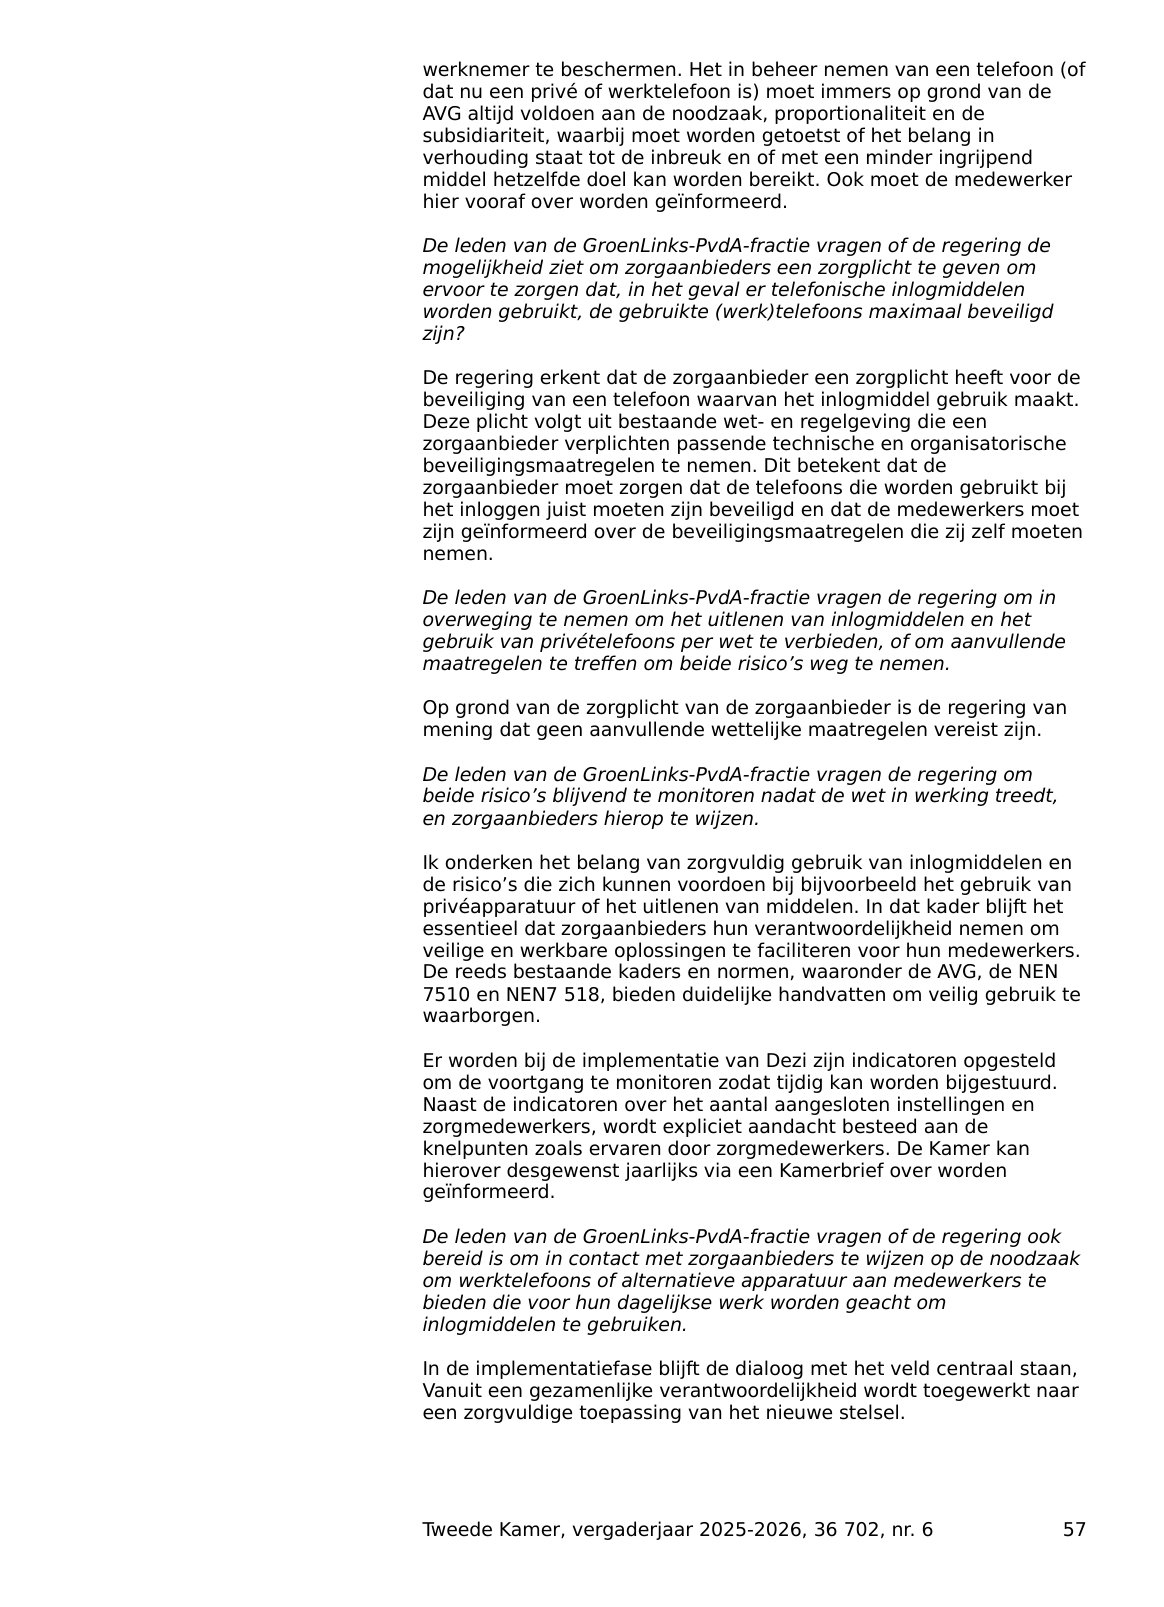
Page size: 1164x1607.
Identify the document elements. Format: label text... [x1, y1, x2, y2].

text De leden van de GroenLinks-PvdA-fractie vragen of de regering de mogelijkheid ziet om zorgaanbieders een zorgplicht te geven om ervoor te zorgen dat, in het geval er telefonische inlogmiddelen worden gebruikt, de gebruikte (werk)telefoons maximaal beveiligd zijn? [422, 235, 1087, 345]
text Op grond van de zorgplicht van de zorgaanbieder is de regering van mening dat geen aanvullende wettelijke maatregelen vereist zijn. [422, 697, 1087, 741]
text De leden van de GroenLinks-PvdA-fractie vragen of de regering ook bereid is om in contact met zorgaanbieders te wijzen op de noodzaak om werktelefoons of alternatieve apparatuur aan medewerkers te bieden die voor hun dagelijkse werk worden geacht om inlogmiddelen te gebruiken. [422, 1226, 1087, 1336]
text In de implementatiefase blijft de dialoog met het veld centraal staan, Vanuit een gezamenlijke verantwoordelijkheid wordt toegewerkt naar een zorgvuldige toepassing van het nieuwe stelsel. [422, 1358, 1087, 1424]
text De regering erkent dat de zorgaanbieder een zorgplicht heeft voor de beveiliging van een telefoon waarvan het inlogmiddel gebruik maakt. Deze plicht volgt uit bestaande wet- en regelgeving die een zorgaanbieder verplichten passende technische en organisatorische beveiligingsmaatregelen te nemen. Dit betekent dat de zorgaanbieder moet zorgen dat de telefoons die worden gebruikt bij het inloggen juist moeten zijn beveiligd en dat de medewerkers moet zijn geïnformeerd over de beveiligingsmaatregelen die zij zelf moeten nemen. [422, 367, 1087, 565]
text werknemer te beschermen. Het in beheer nemen van een telefoon (of dat nu een privé of werktelefoon is) moet immers op grond van de AVG altijd voldoen aan de noodzaak, proportionaliteit en de subsidiariteit, waarbij moet worden getoetst of het belang in verhouding staat tot de inbreuk en of met een minder ingrijpend middel hetzelfde doel kan worden bereikt. Ook moet de medewerker hier vooraf over worden geïnformeerd. [422, 59, 1087, 213]
text Ik onderken het belang van zorgvuldig gebruik van inlogmiddelen en de risico’s die zich kunnen voordoen bij bijvoorbeeld het gebruik van privéapparatuur of het uitlenen van middelen. In dat kader blijft het essentieel dat zorgaanbieders hun verantwoordelijkheid nemen om veilige en werkbare oplossingen te faciliteren voor hun medewerkers. De reeds bestaande kaders en normen, waaronder de AVG, de NEN 7510 en NEN7 518, bieden duidelijke handvatten om veilig gebruik te waarborgen. [422, 852, 1087, 1027]
text De leden van de GroenLinks-PvdA-fractie vragen de regering om beide risico’s blijvend te monitoren nadat de wet in werking treedt, en zorgaanbieders hierop te wijzen. [422, 763, 1087, 829]
text Er worden bij de implementatie van Dezi zijn indicatoren opgesteld om de voortgang te monitoren zodat tijdig kan worden bijgestuurd. Naast de indicatoren over het aantal aangesloten instellingen en zorgmedewerkers, wordt expliciet aandacht besteed aan de knelpunten zoals ervaren door zorgmedewerkers. De Kamer kan hierover desgewenst jaarlijks via een Kamerbrief over worden geïnformeerd. [422, 1049, 1087, 1203]
text De leden van de GroenLinks-PvdA-fractie vragen de regering om in overweging te nemen om het uitlenen van inlogmiddelen en het gebruik van privételefoons per wet te verbieden, of om aanvullende maatregelen te treffen om beide risico’s weg te nemen. [422, 587, 1087, 675]
